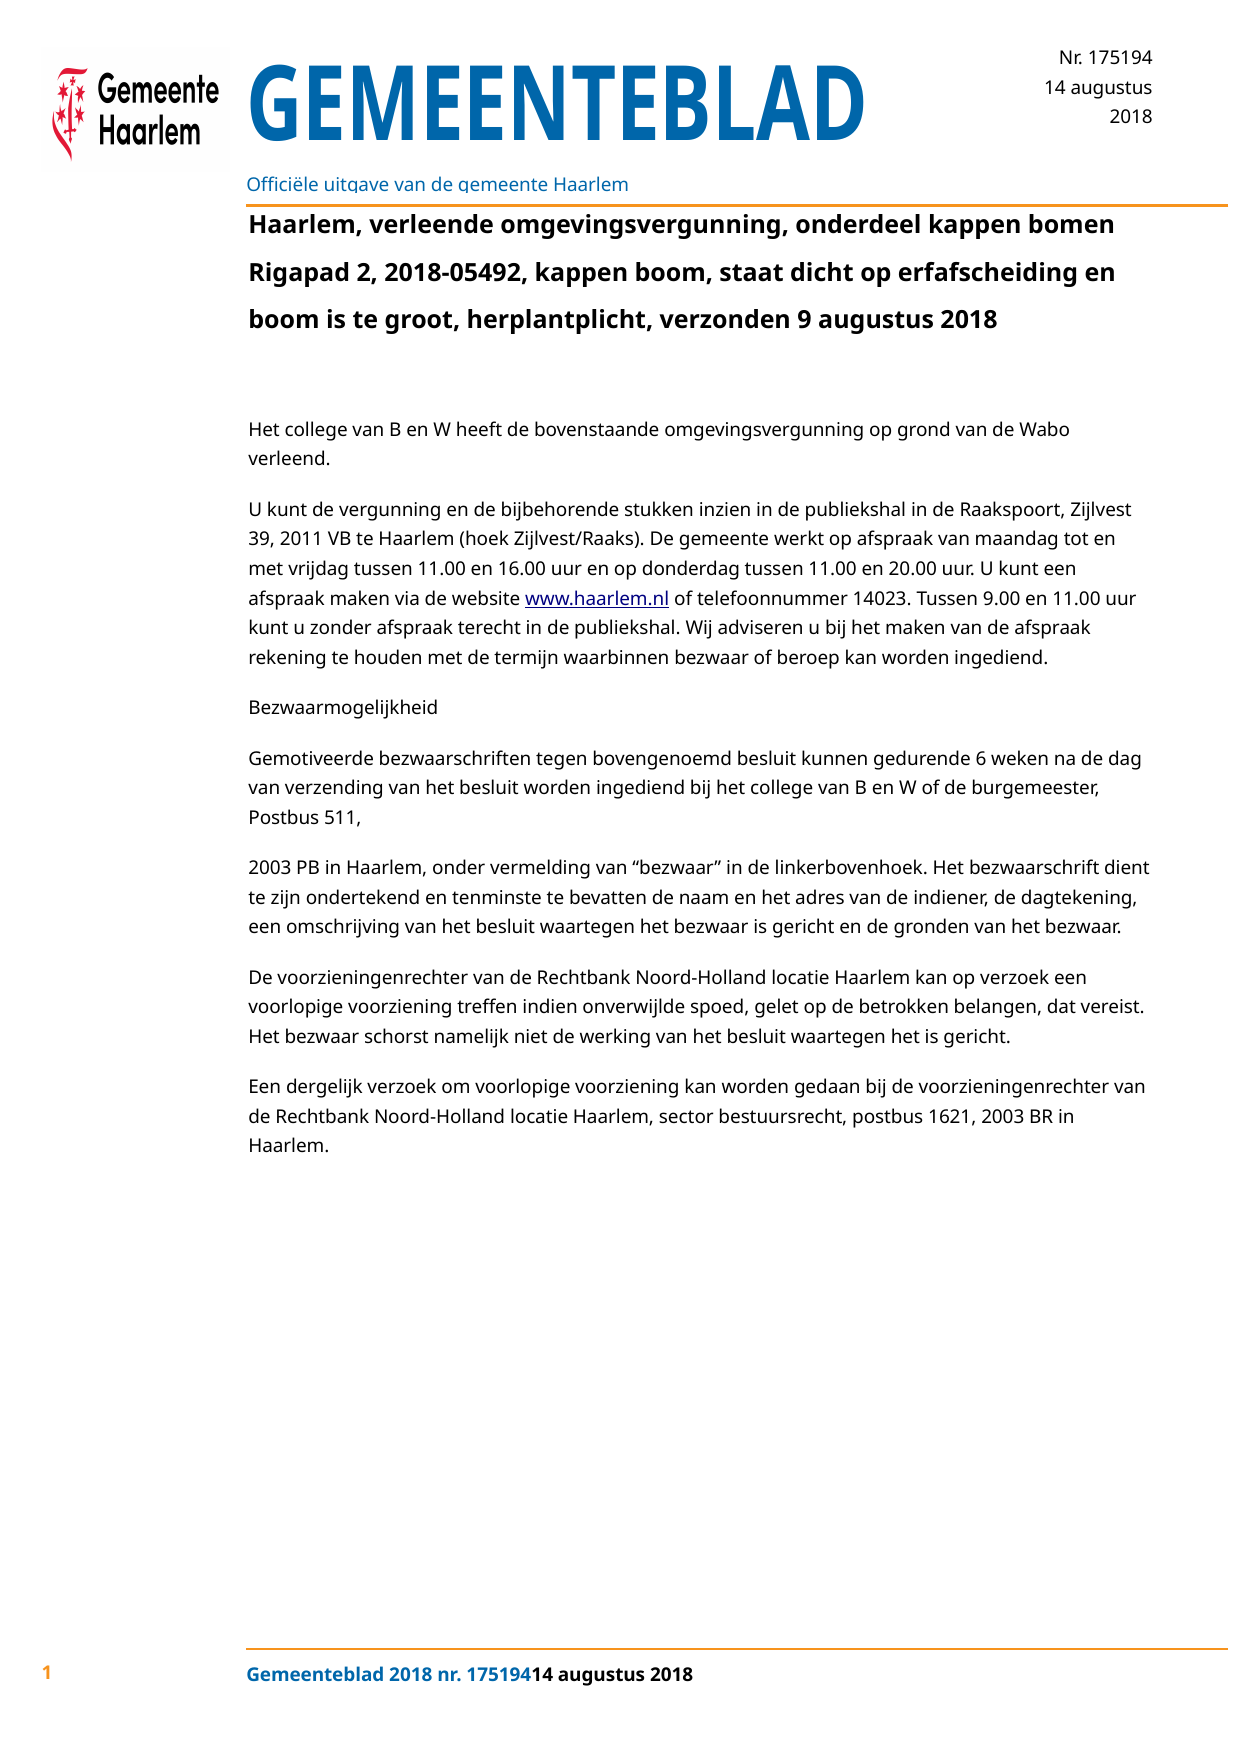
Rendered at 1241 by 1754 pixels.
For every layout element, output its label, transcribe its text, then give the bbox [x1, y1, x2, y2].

text De voorzieningenrechter van de Rechtbank Noord-Holland locatie Haarlem kan op verzoek een voorlopige voorziening treffen indien onverwijlde spoed, gelet op de betrokken belangen, dat vereist. Het bezwaar schorst namelijk niet de werking van het besluit waartegen het is gericht. [248, 964, 1152, 1049]
text U kunt de vergunning en de bijbehorende stukken inzien in de publiekshal in de Raakspoort, Zijlvest 39, 2011 VB te Haarlem (hoek Zijlvest/Raaks). De gemeente werkt op afspraak van maandag tot en met vrijdag tussen 11.00 en 16.00 uur en op donderdag tussen 11.00 en 20.00 uur. U kunt een afspraak maken via de website www.haarlem.nl of telefoonnummer 14023. Tussen 9.00 en 11.00 uur kunt u zonder afspraak terecht in de publiekshal. Wij adviseren u bij het maken van de afspraak rekening te houden met de termijn waarbinnen bezwaar of beroep kan worden ingediend. [248, 496, 1152, 669]
text 2003 PB in Haarlem, onder vermelding van “bezwaar” in de linkerbovenhoek. Het bezwaarschrift dient te zijn ondertekend en tenminste te bevatten de naam en het adres van de indiener, de dagtekening, een omschrijving van het besluit waartegen het bezwaar is gericht en de gronden van het bezwaar. [248, 854, 1152, 939]
picture [41, 47, 231, 172]
text Bezwaarmogelijkheid [248, 694, 1152, 720]
text Gemotiveerde bezwaarschriften tegen bovengenoemd besluit kunnen gedurende 6 weken na de dag van verzending van het besluit worden ingediend bij het college van B en W of de burgemeester, Postbus 511, [248, 745, 1152, 829]
text Een dergelijk verzoek om voorlopige voorziening kan worden gedaan bij de voorzieningenrechter van de Rechtbank Noord-Holland locatie Haarlem, sector bestuursrecht, postbus 1621, 2003 BR in Haarlem. [248, 1073, 1152, 1158]
text Haarlem, verleende omgevingsvergunning, onderdeel kappen bomen Rigapad 2, 2018-05492, kappen boom, staat dicht op erfafscheiding en boom is te groot, herplantplicht, verzonden 9 augustus 2018 [248, 207, 1152, 336]
text Het college van B en W heeft de bovenstaande omgevingsvergunning op grond van de Wabo verleend. [248, 416, 1152, 471]
